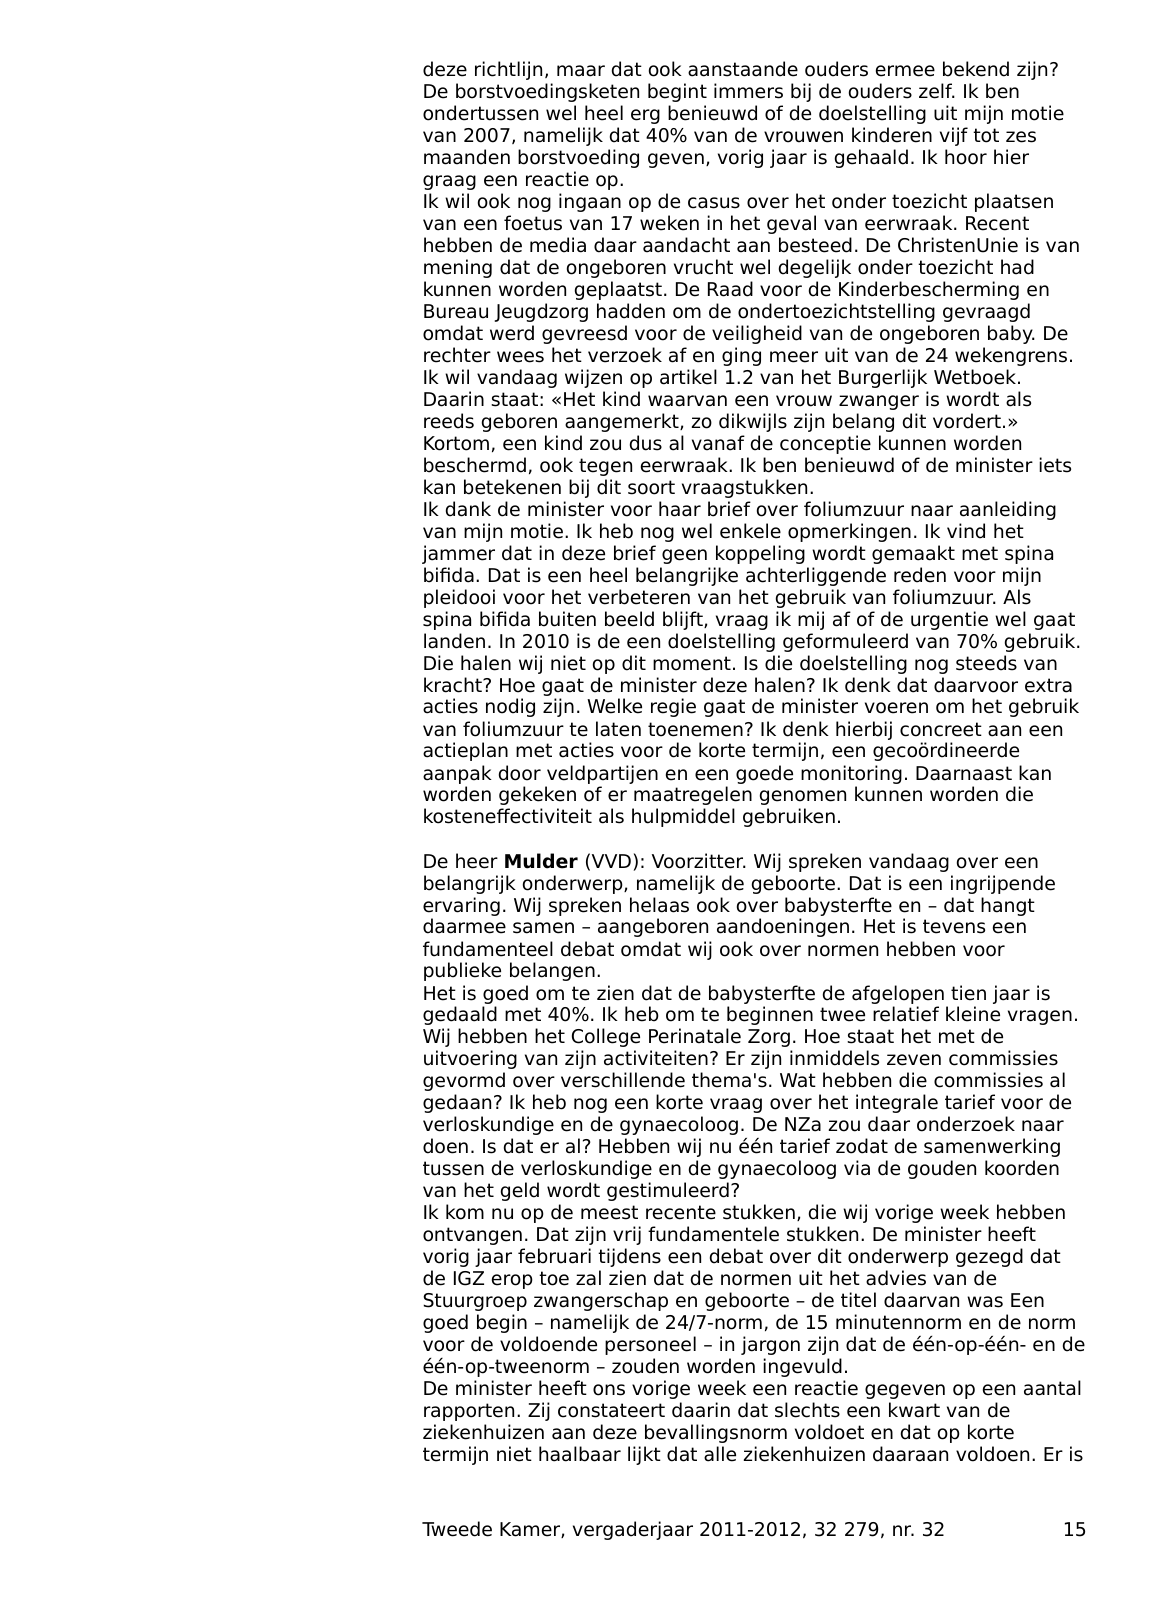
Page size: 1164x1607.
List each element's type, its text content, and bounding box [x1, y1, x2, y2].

text Ik wil ook nog ingaan op de casus over het onder toezicht plaatsen van een foetus van 17 weken in het geval van eerwraak. Recent hebben de media daar aandacht aan besteed. De ChristenUnie is van mening dat de ongeboren vrucht wel degelijk onder toezicht had kunnen worden geplaatst. De Raad voor de Kinderbescherming en Bureau Jeugdzorg hadden om de ondertoezichtstelling gevraagd omdat werd gevreesd voor de veiligheid van de ongeboren baby. De rechter wees het verzoek af en ging meer uit van de 24 wekengrens. Ik wil vandaag wijzen op artikel 1.2 van het Burgerlijk Wetboek. Daarin staat: «Het kind waarvan een vrouw zwanger is wordt als reeds geboren aangemerkt, zo dikwijls zijn belang dit vordert.» Kortom, een kind zou dus al vanaf de conceptie kunnen worden beschermd, ook tegen eerwraak. Ik ben benieuwd of de minister iets kan betekenen bij dit soort vraagstukken. [422, 191, 1087, 499]
text deze richtlijn, maar dat ook aanstaande ouders ermee bekend zijn? De borstvoedingsketen begint immers bij de ouders zelf. Ik ben ondertussen wel heel erg benieuwd of de doelstelling uit mijn motie van 2007, namelijk dat 40% van de vrouwen kinderen vijf tot zes maanden borstvoeding geven, vorig jaar is gehaald. Ik hoor hier graag een reactie op. [422, 59, 1087, 191]
text Ik kom nu op de meest recente stukken, die wij vorige week hebben ontvangen. Dat zijn vrij fundamentele stukken. De minister heeft vorig jaar februari tijdens een debat over dit onderwerp gezegd dat de IGZ erop toe zal zien dat de normen uit het advies van de Stuurgroep zwangerschap en geboorte – de titel daarvan was Een goed begin – namelijk de 24/7-norm, de 15 minutennorm en de norm voor de voldoende personeel – in jargon zijn dat de één-op-één- en de één-op-tweenorm – zouden worden ingevuld. [422, 1202, 1087, 1378]
text Het is goed om te zien dat de babysterfte de afgelopen tien jaar is gedaald met 40%. Ik heb om te beginnen twee relatief kleine vragen. Wij hebben het College Perinatale Zorg. Hoe staat het met de uitvoering van zijn activiteiten? Er zijn inmiddels zeven commissies gevormd over verschillende thema's. Wat hebben die commissies al gedaan? Ik heb nog een korte vraag over het integrale tarief voor de verloskundige en de gynaecoloog. De NZa zou daar onderzoek naar doen. Is dat er al? Hebben wij nu één tarief zodat de samenwerking tussen de verloskundige en de gynaecoloog via de gouden koorden van het geld wordt gestimuleerd? [422, 982, 1087, 1202]
text Ik dank de minister voor haar brief over foliumzuur naar aanleiding van mijn motie. Ik heb nog wel enkele opmerkingen. Ik vind het jammer dat in deze brief geen koppeling wordt gemaakt met spina bifida. Dat is een heel belangrijke achterliggende reden voor mijn pleidooi voor het verbeteren van het gebruik van foliumzuur. Als spina bifida buiten beeld blijft, vraag ik mij af of de urgentie wel gaat landen. In 2010 is de een doelstelling geformuleerd van 70% gebruik. Die halen wij niet op dit moment. Is die doelstelling nog steeds van kracht? Hoe gaat de minister deze halen? Ik denk dat daarvoor extra acties nodig zijn. Welke regie gaat de minister voeren om het gebruik van foliumzuur te laten toenemen? Ik denk hierbij concreet aan een actieplan met acties voor de korte termijn, een gecoördineerde aanpak door veldpartijen en een goede monitoring. Daarnaast kan worden gekeken of er maatregelen genomen kunnen worden die kosteneffectiviteit als hulpmiddel gebruiken. [422, 499, 1087, 828]
text De heer Mulder (VVD): Voorzitter. Wij spreken vandaag over een belangrijk onderwerp, namelijk de geboorte. Dat is een ingrijpende ervaring. Wij spreken helaas ook over babysterfte en – dat hangt daarmee samen – aangeboren aandoeningen. Het is tevens een fundamenteel debat omdat wij ook over normen hebben voor publieke belangen. [422, 851, 1087, 982]
text De minister heeft ons vorige week een reactie gegeven op een aantal rapporten. Zij constateert daarin dat slechts een kwart van de ziekenhuizen aan deze bevallingsnorm voldoet en dat op korte termijn niet haalbaar lijkt dat alle ziekenhuizen daaraan voldoen. Er is [422, 1378, 1087, 1466]
